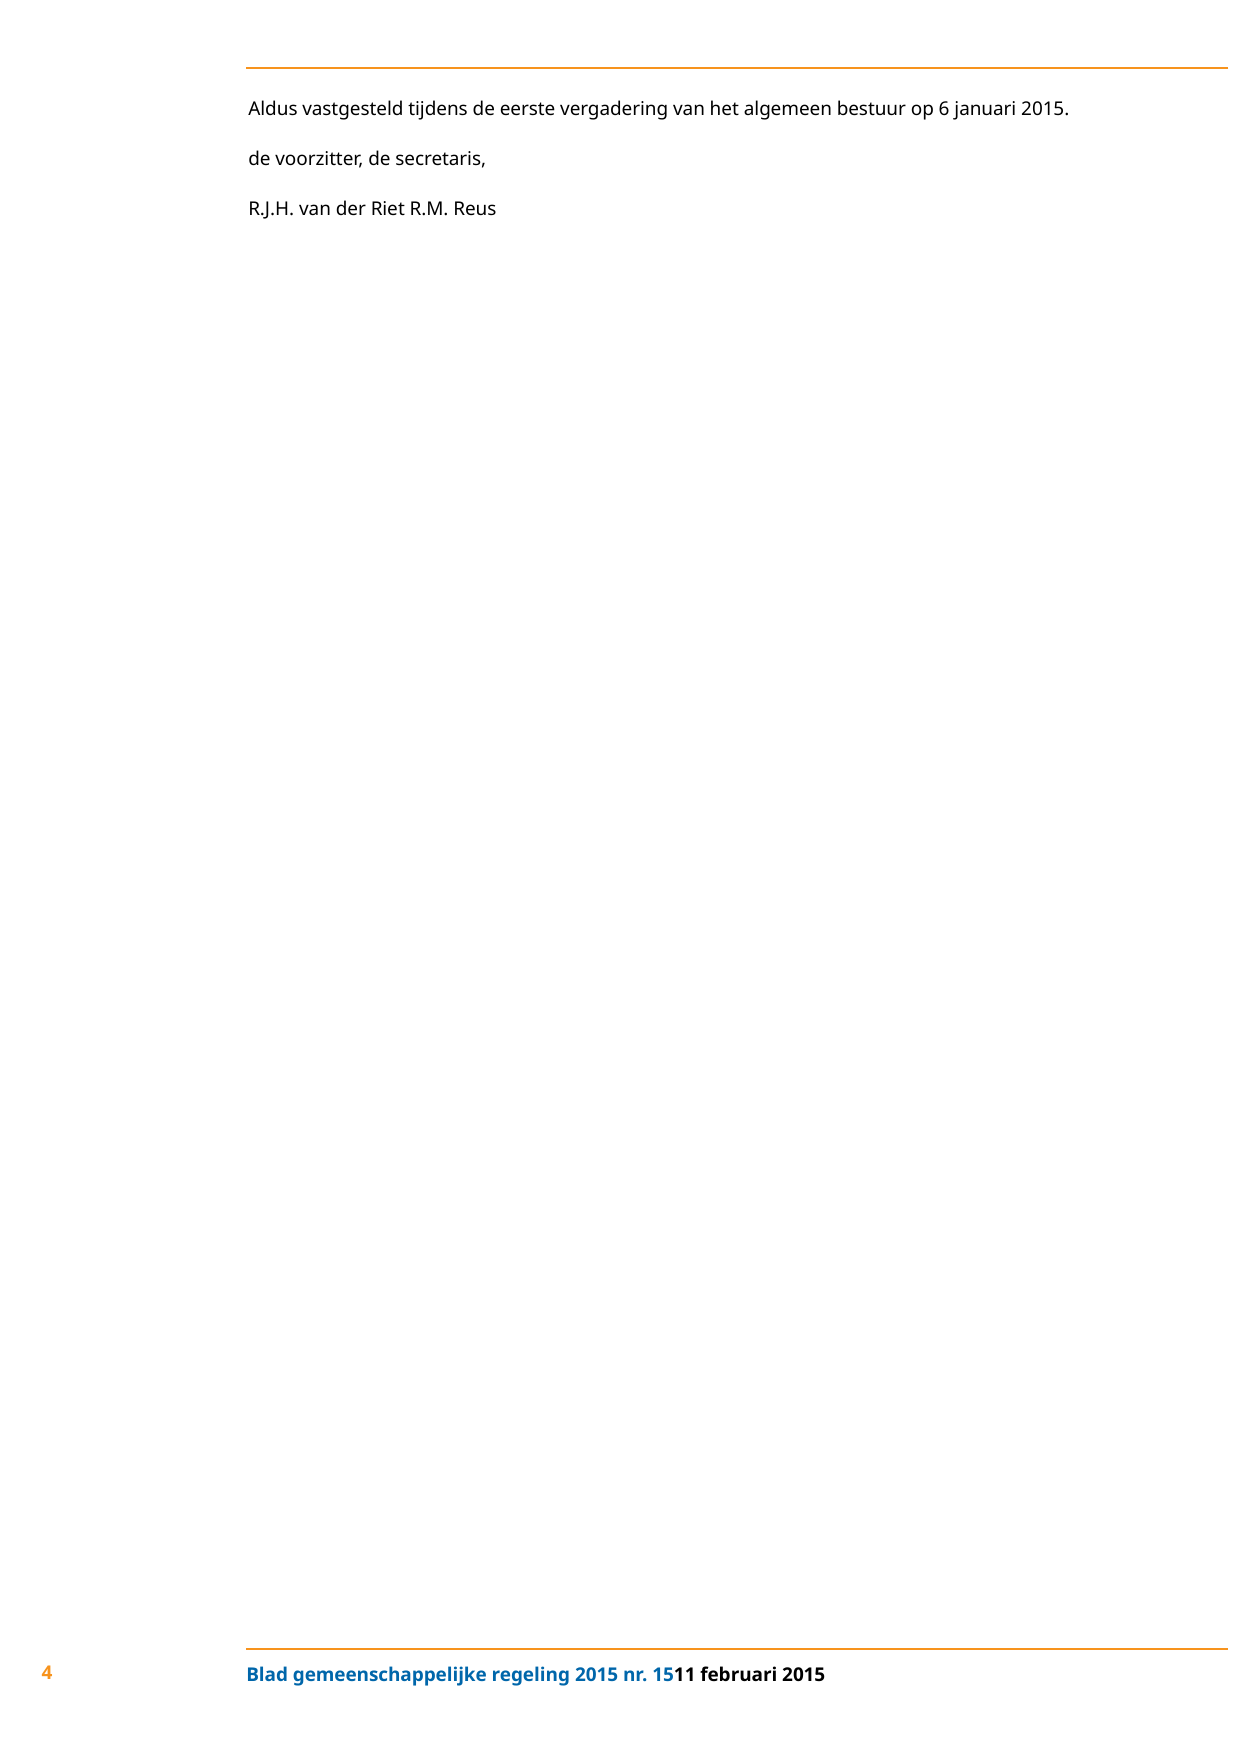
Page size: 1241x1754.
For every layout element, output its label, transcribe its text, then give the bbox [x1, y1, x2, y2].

text R.J.H. van der Riet R.M. Reus [248, 196, 1152, 221]
text Aldus vastgesteld tijdens de eerste vergadering van het algemeen bestuur op 6 januari 2015. [248, 95, 1152, 121]
picture [41, 47, 231, 172]
text de voorzitter, de secretaris, [248, 145, 1152, 171]
